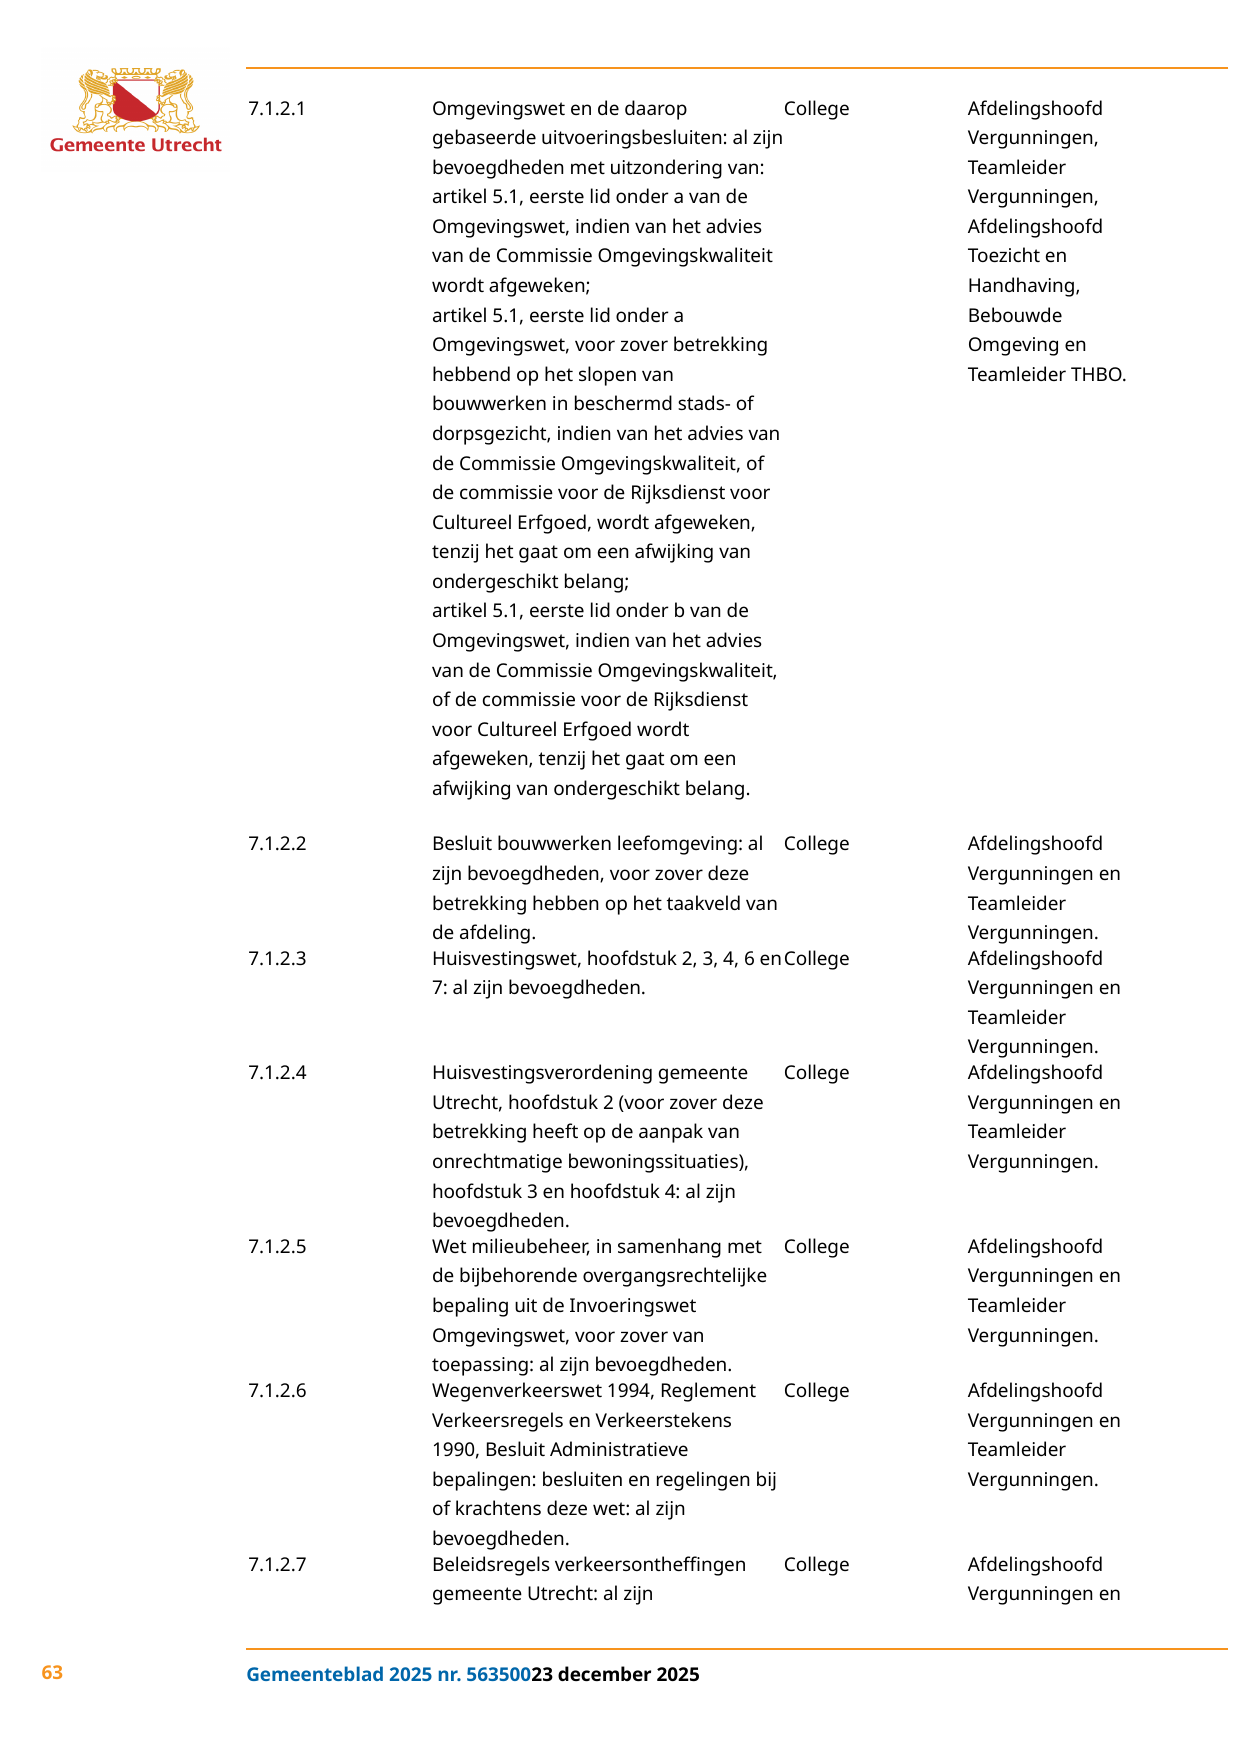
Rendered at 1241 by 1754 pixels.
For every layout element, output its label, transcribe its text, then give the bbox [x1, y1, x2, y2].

table_cell College [784, 95, 968, 831]
table_cell Wegenverkeerswet 1994, Reglement Verkeersregels en Verkeerstekens 1990, Besluit Administratieve bepalingen: besluiten en regelingen bij of krachtens deze wet: al zijn bevoegdheden. [432, 1377, 784, 1551]
table_cell 7.1.2.7 [248, 1551, 432, 1606]
table_cell Huisvestingswet, hoofdstuk 2, 3, 4, 6 en 7: al zijn bevoegdheden. [432, 945, 784, 1059]
table_cell Afdelingshoofd Vergunningen en Teamleider Vergunningen. [968, 1233, 1152, 1377]
picture [41, 47, 231, 172]
table_cell Afdelingshoofd Vergunningen, Teamleider Vergunningen, Afdelingshoofd Toezicht en Handhaving, Bebouwde Omgeving en Teamleider THBO. [968, 95, 1152, 831]
table_cell College [784, 1060, 968, 1233]
table_cell 7.1.2.4 [248, 1060, 432, 1233]
table_cell Afdelingshoofd Vergunningen en Teamleider Vergunningen. [968, 831, 1152, 945]
table_cell Wet milieubeheer, in samenhang met de bijbehorende overgangsrechtelijke bepaling uit de Invoeringswet Omgevingswet, voor zover van toepassing: al zijn bevoegdheden. [432, 1233, 784, 1377]
table_cell Afdelingshoofd Vergunningen en [968, 1551, 1152, 1606]
table_cell College [784, 945, 968, 1059]
table_cell College [784, 1551, 968, 1606]
table_cell 7.1.2.6 [248, 1377, 432, 1551]
table_cell College [784, 1233, 968, 1377]
table_cell Omgevingswet en de daarop gebaseerde uitvoeringsbesluiten: al zijn bevoegdheden met uitzondering van: artikel 5.1, eerste lid onder a van de Omgevingswet, indien van het advies van de Commissie Omgevingskwaliteit wordt afgeweken; artikel 5.1, eerste lid onder a Omgevingswet, voor zover betrekking hebbend op het slopen van bouwwerken in beschermd stads- of dorpsgezicht, indien van het advies van de Commissie Omgevingskwaliteit, of de commissie voor de Rijksdienst voor Cultureel Erfgoed, wordt afgeweken, tenzij het gaat om een afwijking van ondergeschikt belang; artikel 5.1, eerste lid onder b van de Omgevingswet, indien van het advies van de Commissie Omgevingskwaliteit, of de commissie voor de Rijksdienst voor Cultureel Erfgoed wordt afgeweken, tenzij het gaat om een afwijking van ondergeschikt belang. [432, 95, 784, 831]
table_cell 7.1.2.5 [248, 1233, 432, 1377]
table_cell 7.1.2.3 [248, 945, 432, 1059]
table_cell 7.1.2.2 [248, 831, 432, 945]
table_cell Afdelingshoofd Vergunningen en Teamleider Vergunningen. [968, 945, 1152, 1059]
table_cell Besluit bouwwerken leefomgeving: al zijn bevoegdheden, voor zover deze betrekking hebben op het taakveld van de afdeling. [432, 831, 784, 945]
table_cell 7.1.2.1 [248, 95, 432, 831]
table_cell Afdelingshoofd Vergunningen en Teamleider Vergunningen. [968, 1060, 1152, 1233]
table_cell Beleidsregels verkeersontheffingen gemeente Utrecht: al zijn [432, 1551, 784, 1606]
table_cell College [784, 831, 968, 945]
table_cell Afdelingshoofd Vergunningen en Teamleider Vergunningen. [968, 1377, 1152, 1551]
table_cell Huisvestingsverordening gemeente Utrecht, hoofdstuk 2 (voor zover deze betrekking heeft op de aanpak van onrechtmatige bewoningssituaties), hoofdstuk 3 en hoofdstuk 4: al zijn bevoegdheden. [432, 1060, 784, 1233]
table_cell College [784, 1377, 968, 1551]
